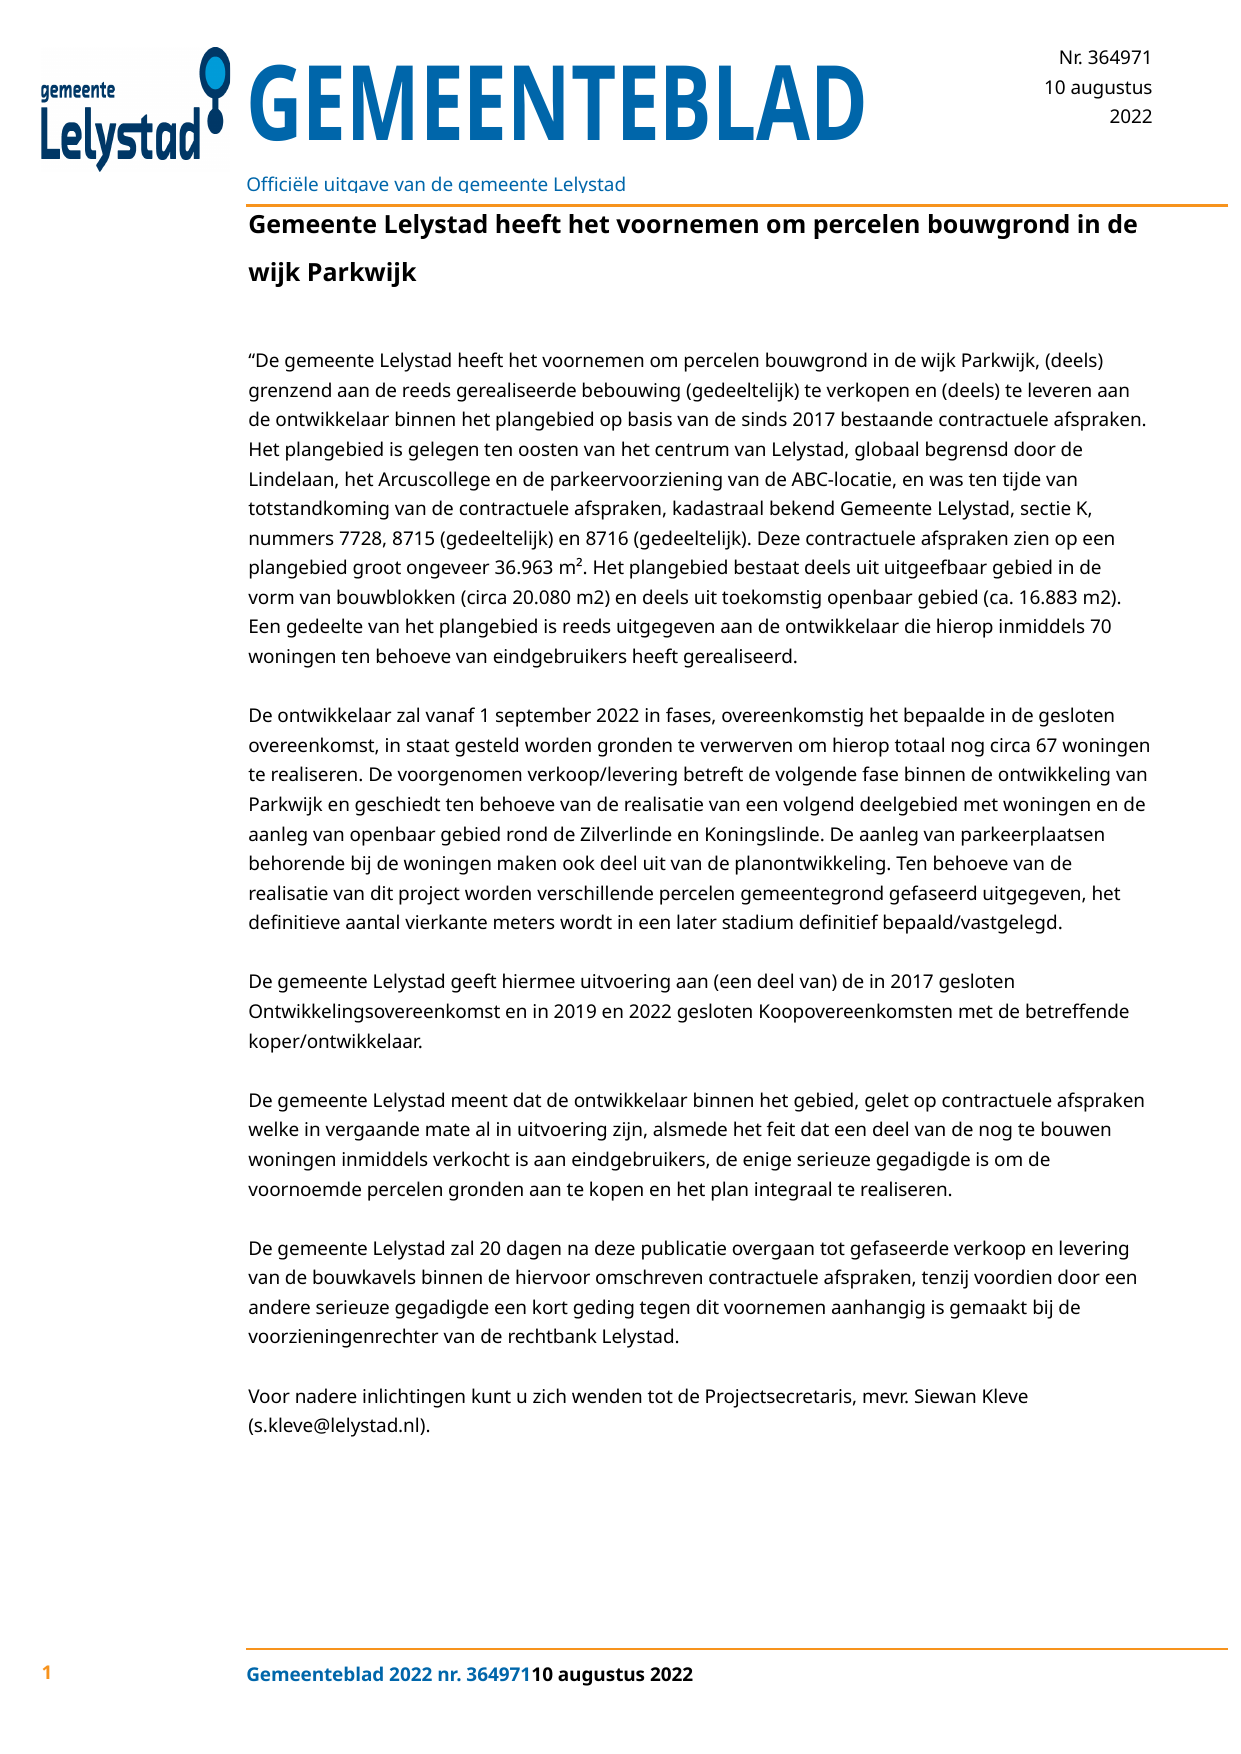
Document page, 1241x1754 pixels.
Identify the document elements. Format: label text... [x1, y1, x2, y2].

text Gemeente Lelystad heeft het voornemen om percelen bouwgrond in de wijk Parkwijk [248, 207, 1152, 288]
text Voor nadere inlichtingen kunt u zich wenden tot de Projectsecretaris, mevr. Siewan Kleve (s.kleve@lelystad.nl). [248, 1383, 1152, 1438]
text De gemeente Lelystad geeft hiermee uitvoering aan (een deel van) de in 2017 gesloten Ontwikkelingsovereenkomst en in 2019 en 2022 gesloten Koopovereenkomsten met de betreffende koper/ontwikkelaar. [248, 969, 1152, 1054]
picture [41, 47, 231, 172]
text “De gemeente Lelystad heeft het voornemen om percelen bouwgrond in de wijk Parkwijk, (deels) grenzend aan de reeds gerealiseerde bebouwing (gedeeltelijk) te verkopen en (deels) te leveren aan de ontwikkelaar binnen het plangebied op basis van de sinds 2017 bestaande contractuele afspraken. Het plangebied is gelegen ten oosten van het centrum van Lelystad, globaal begrensd door de Lindelaan, het Arcuscollege en de parkeervoorziening van de ABC-locatie, en was ten tijde van totstandkoming van de contractuele afspraken, kadastraal bekend Gemeente Lelystad, sectie K, nummers 7728, 8715 (gedeeltelijk) en 8716 (gedeeltelijk). Deze contractuele afspraken zien op een plangebied groot ongeveer 36.963 m². Het plangebied bestaat deels uit uitgeefbaar gebied in de vorm van bouwblokken (circa 20.080 m2) en deels uit toekomstig openbaar gebied (ca. 16.883 m2). Een gedeelte van het plangebied is reeds uitgegeven aan de ontwikkelaar die hierop inmiddels 70 woningen ten behoeve van eindgebruikers heeft gerealiseerd. [248, 347, 1152, 669]
text De gemeente Lelystad meent dat de ontwikkelaar binnen het gebied, gelet op contractuele afspraken welke in vergaande mate al in uitvoering zijn, alsmede het feit dat een deel van de nog te bouwen woningen inmiddels verkocht is aan eindgebruikers, de enige serieuze gegadigde is om de voornoemde percelen gronden aan te kopen en het plan integraal te realiseren. [248, 1087, 1152, 1202]
text De gemeente Lelystad zal 20 dagen na deze publicatie overgaan tot gefaseerde verkoop en levering van de bouwkavels binnen de hiervoor omschreven contractuele afspraken, tenzij voordien door een andere serieuze gegadigde een kort geding tegen dit voornemen aanhangig is gemaakt bij de voorzieningenrechter van de rechtbank Lelystad. [248, 1235, 1152, 1349]
text De ontwikkelaar zal vanaf 1 september 2022 in fases, overeenkomstig het bepaalde in de gesloten overeenkomst, in staat gesteld worden gronden te verwerven om hierop totaal nog circa 67 woningen te realiseren. De voorgenomen verkoop/levering betreft de volgende fase binnen de ontwikkeling van Parkwijk en geschiedt ten behoeve van de realisatie van een volgend deelgebied met woningen en de aanleg van openbaar gebied rond de Zilverlinde en Koningslinde. De aanleg van parkeerplaatsen behorende bij de woningen maken ook deel uit van de planontwikkeling. Ten behoeve van de realisatie van dit project worden verschillende percelen gemeentegrond gefaseerd uitgegeven, het definitieve aantal vierkante meters wordt in een later stadium definitief bepaald/vastgelegd. [248, 702, 1152, 935]
